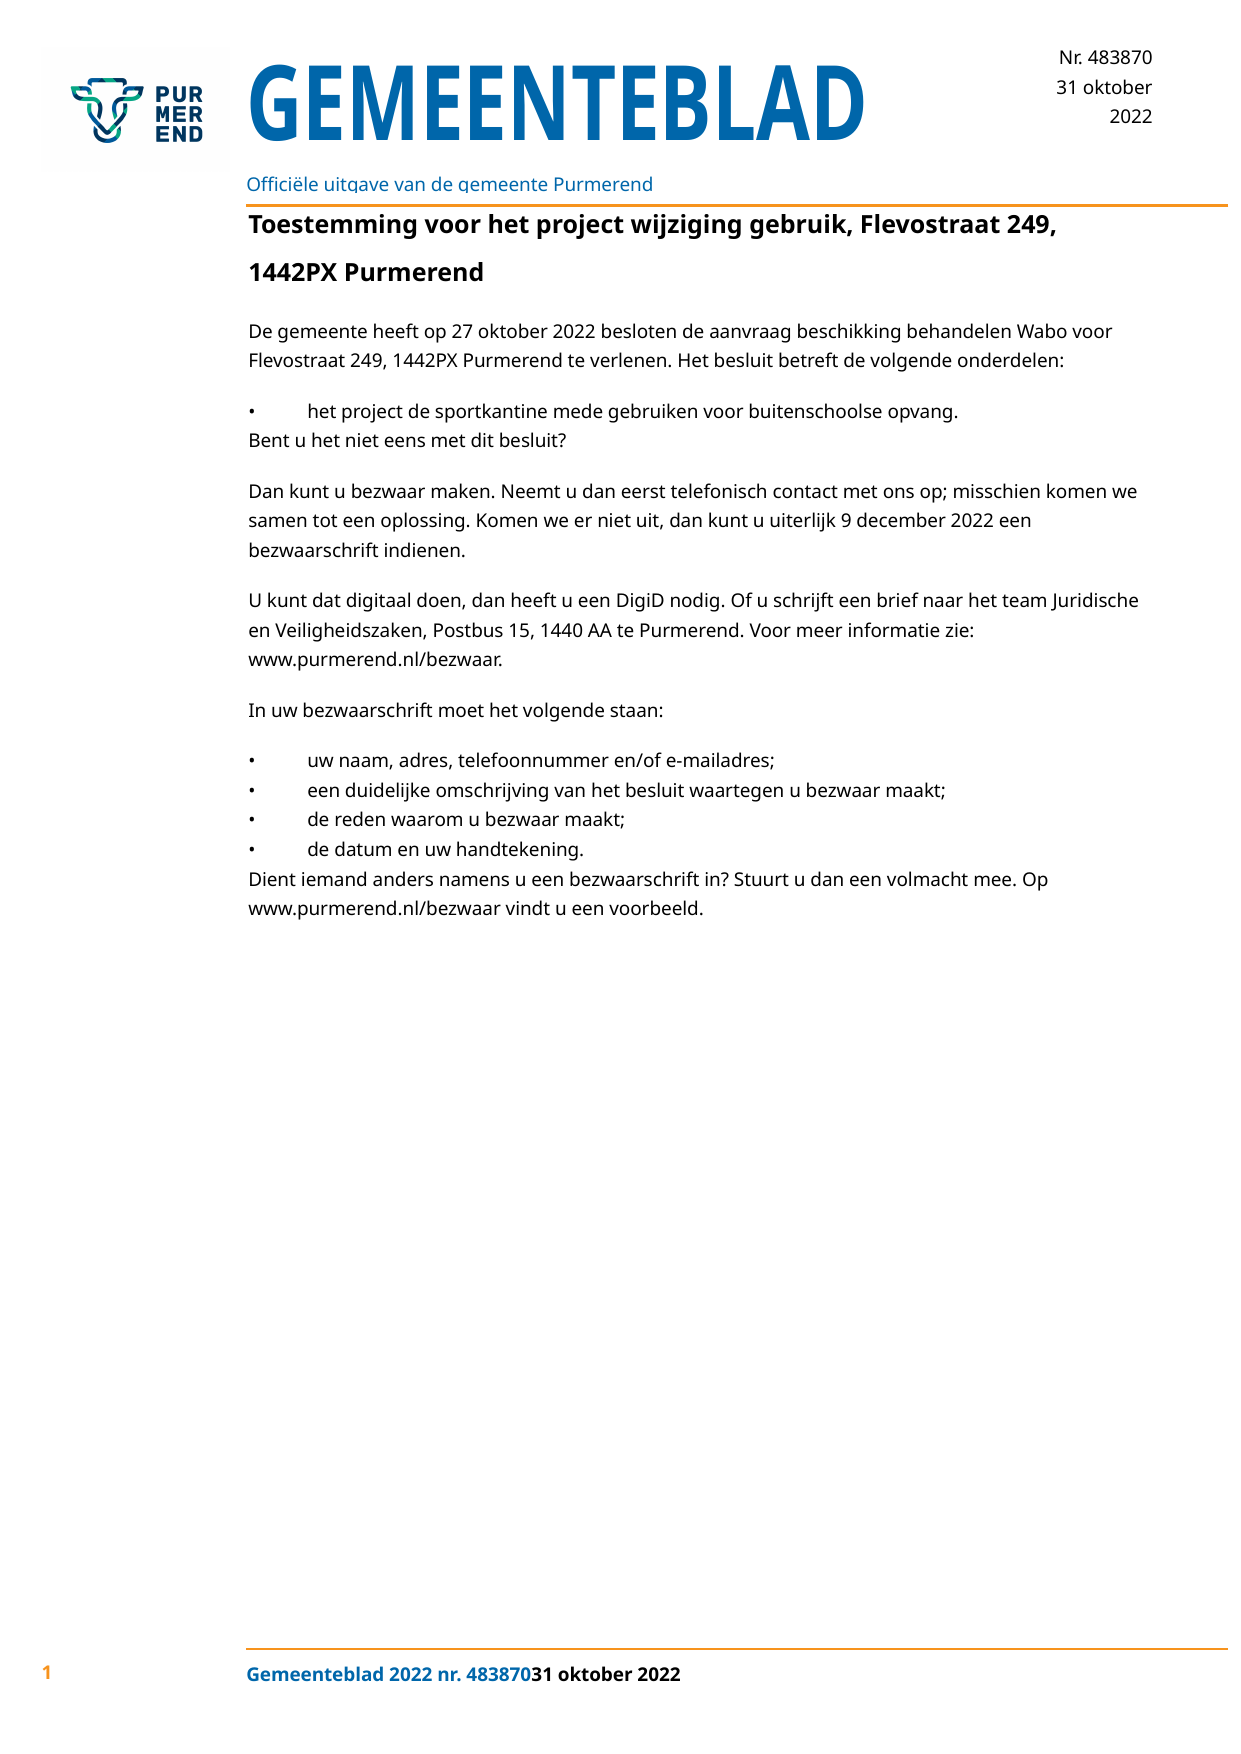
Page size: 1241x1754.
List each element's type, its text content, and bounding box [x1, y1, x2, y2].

picture [41, 47, 231, 172]
text Dient iemand anders namens u een bezwaarschrift in? Stuurt u dan een volmacht mee. Op www.purmerend.nl/bezwaar vindt u een voorbeeld. [248, 866, 1152, 921]
list een duidelijke omschrijving van het besluit waartegen u bezwaar maakt; [248, 777, 1152, 803]
text Bent u het niet eens met dit besluit? [248, 427, 1152, 453]
list uw naam, adres, telefoonnummer en/of e-mailadres; [248, 747, 1152, 773]
text Toestemming voor het project wijziging gebruik, Flevostraat 249, 1442PX Purmerend [248, 207, 1152, 288]
text U kunt dat digitaal doen, dan heeft u een DigiD nodig. Of u schrijft een brief naar het team Juridische en Veiligheidszaken, Postbus 15, 1440 AA te Purmerend. Voor meer informatie zie: www.purmerend.nl/bezwaar. [248, 587, 1152, 672]
list de reden waarom u bezwaar maakt; [248, 807, 1152, 832]
list de datum en uw handtekening. [248, 836, 1152, 862]
text Dan kunt u bezwaar maken. Neemt u dan eerst telefonisch contact met ons op; misschien komen we samen tot een oplossing. Komen we er niet uit, dan kunt u uiterlijk 9 december 2022 een bezwaarschrift indienen. [248, 478, 1152, 563]
text In uw bezwaarschrift moet het volgende staan: [248, 697, 1152, 723]
list het project de sportkantine mede gebruiken voor buitenschoolse opvang. [248, 398, 1152, 424]
text De gemeente heeft op 27 oktober 2022 besloten de aanvraag beschikking behandelen Wabo voor Flevostraat 249, 1442PX Purmerend te verlenen. Het besluit betreft de volgende onderdelen: [248, 318, 1152, 373]
